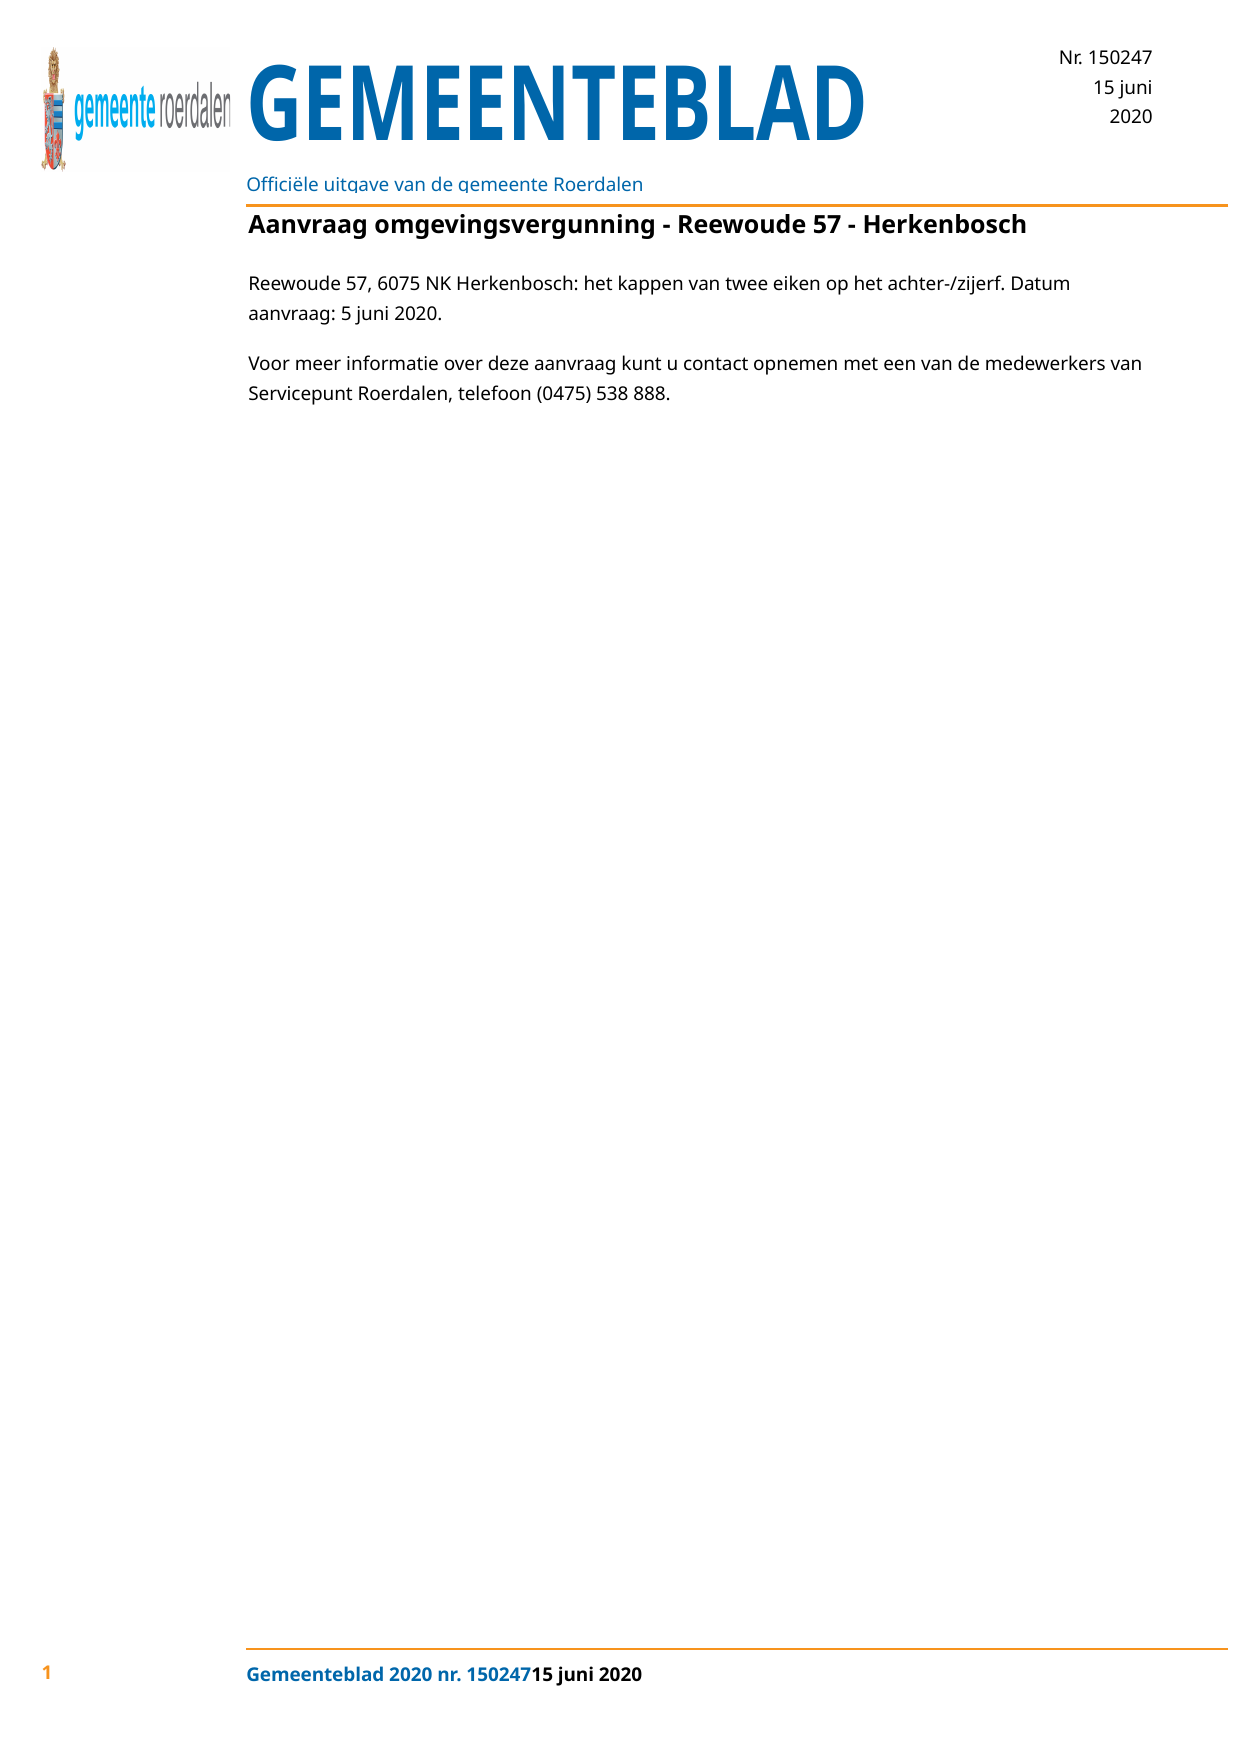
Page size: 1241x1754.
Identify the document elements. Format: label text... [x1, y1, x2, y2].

picture [41, 47, 231, 172]
text Voor meer informatie over deze aanvraag kunt u contact opnemen met een van de medewerkers van Servicepunt Roerdalen, telefoon (0475) 538 888. [248, 350, 1152, 406]
text Aanvraag omgevingsvergunning - Reewoude 57 - Herkenbosch [248, 207, 1152, 241]
text Reewoude 57, 6075 NK Herkenbosch: het kappen van twee eiken op het achter-/zijerf. Datum aanvraag: 5 juni 2020. [248, 270, 1152, 326]
